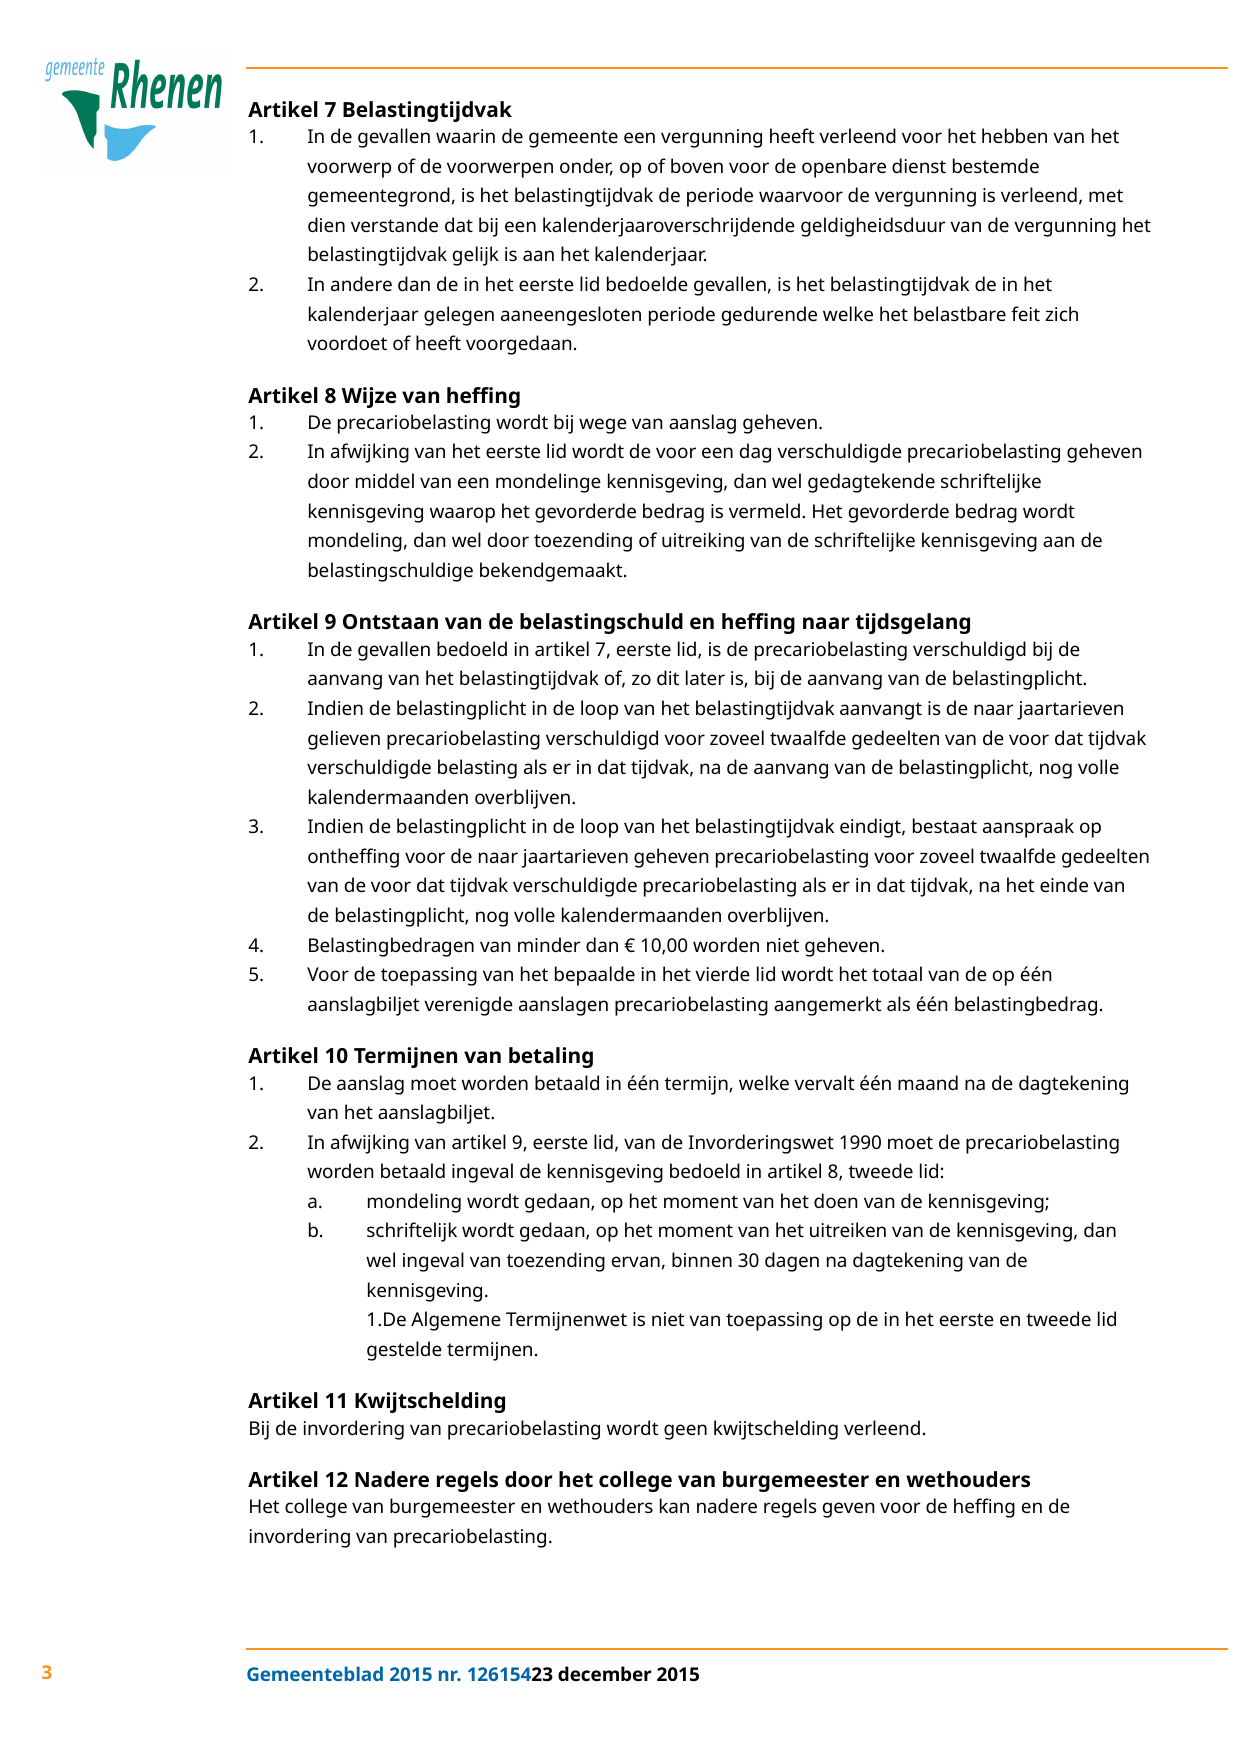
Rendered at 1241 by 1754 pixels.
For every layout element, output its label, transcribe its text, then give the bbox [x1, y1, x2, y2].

text Het college van burgemeester en wethouders kan nadere regels geven voor de heffing en de invordering van precariobelasting. [248, 1494, 1152, 1549]
list schriftelijk wordt gedaan, op het moment van het uitreiken van de kennisgeving, dan wel ingeval van toezending ervan, binnen 30 dagen na dagtekening van de kennisgeving. [307, 1218, 1152, 1303]
list De precariobelasting wordt bij wege van aanslag geheven. [248, 409, 1152, 435]
picture [41, 47, 231, 172]
list Belastingbedragen van minder dan € 10,00 worden niet geheven. [248, 932, 1152, 957]
text Artikel 11 Kwijtschelding [248, 1386, 1152, 1415]
text Artikel 10 Termijnen van betaling [248, 1041, 1152, 1070]
text Bij de invordering van precariobelasting wordt geen kwijtschelding verleend. [248, 1415, 1152, 1441]
text Artikel 7 Belastingtijdvak [248, 95, 1152, 123]
list In afwijking van artikel 9, eerste lid, van de Invorderingswet 1990 moet de precariobelasting worden betaald ingeval de kennisgeving bedoeld in artikel 8, tweede lid: [248, 1129, 1152, 1184]
list mondeling wordt gedaan, op het moment van het doen van de kennisgeving; [307, 1188, 1152, 1214]
list Voor de toepassing van het bepaalde in het vierde lid wordt het totaal van de op één aanslagbiljet verenigde aanslagen precariobelasting aangemerkt als één belastingbedrag. [248, 961, 1152, 1017]
text Artikel 9 Ontstaan van de belastingschuld en heffing naar tijdsgelang [248, 607, 1152, 636]
text Artikel 12 Nadere regels door het college van burgemeester en wethouders [248, 1465, 1152, 1494]
list In de gevallen waarin de gemeente een vergunning heeft verleend voor het hebben van het voorwerp of de voorwerpen onder, op of boven voor de openbare dienst bestemde gemeentegrond, is het belastingtijdvak de periode waarvoor de vergunning is verleend, met dien verstande dat bij een kalenderjaaroverschrijdende geldigheidsduur van de vergunning het belastingtijdvak gelijk is aan het kalenderjaar. [248, 123, 1152, 267]
list De aanslag moet worden betaald in één termijn, welke vervalt één maand na de dagtekening van het aanslagbiljet. [248, 1070, 1152, 1125]
list In andere dan de in het eerste lid bedoelde gevallen, is het belastingtijdvak de in het kalenderjaar gelegen aaneengesloten periode gedurende welke het belastbare feit zich voordoet of heeft voorgedaan. [248, 271, 1152, 356]
list In de gevallen bedoeld in artikel 7, eerste lid, is de precariobelasting verschuldigd bij de aanvang van het belastingtijdvak of, zo dit later is, bij de aanvang van de belastingplicht. [248, 636, 1152, 691]
list Indien de belastingplicht in de loop van het belastingtijdvak aanvangt is de naar jaartarieven gelieven precariobelasting verschuldigd voor zoveel twaalfde gedeelten van de voor dat tijdvak verschuldigde belasting als er in dat tijdvak, na de aanvang van de belastingplicht, nog volle kalendermaanden overblijven. [248, 695, 1152, 809]
list In afwijking van het eerste lid wordt de voor een dag verschuldigde precariobelasting geheven door middel van een mondelinge kennisgeving, dan wel gedagtekende schriftelijke kennisgeving waarop het gevorderde bedrag is vermeld. Het gevorderde bedrag wordt mondeling, dan wel door toezending of uitreiking van de schriftelijke kennisgeving aan de belastingschuldige bekendgemaakt. [248, 439, 1152, 583]
list Indien de belastingplicht in de loop van het belastingtijdvak eindigt, bestaat aanspraak op ontheffing voor de naar jaartarieven geheven precariobelasting voor zoveel twaalfde gedeelten van de voor dat tijdvak verschuldigde precariobelasting als er in dat tijdvak, na het einde van de belastingplicht, nog volle kalendermaanden overblijven. [248, 813, 1152, 928]
text Artikel 8 Wijze van heffing [248, 381, 1152, 409]
list 1.De Algemene Termijnenwet is niet van toepassing op de in het eerste en tweede lid gestelde termijnen. [307, 1306, 1152, 1362]
